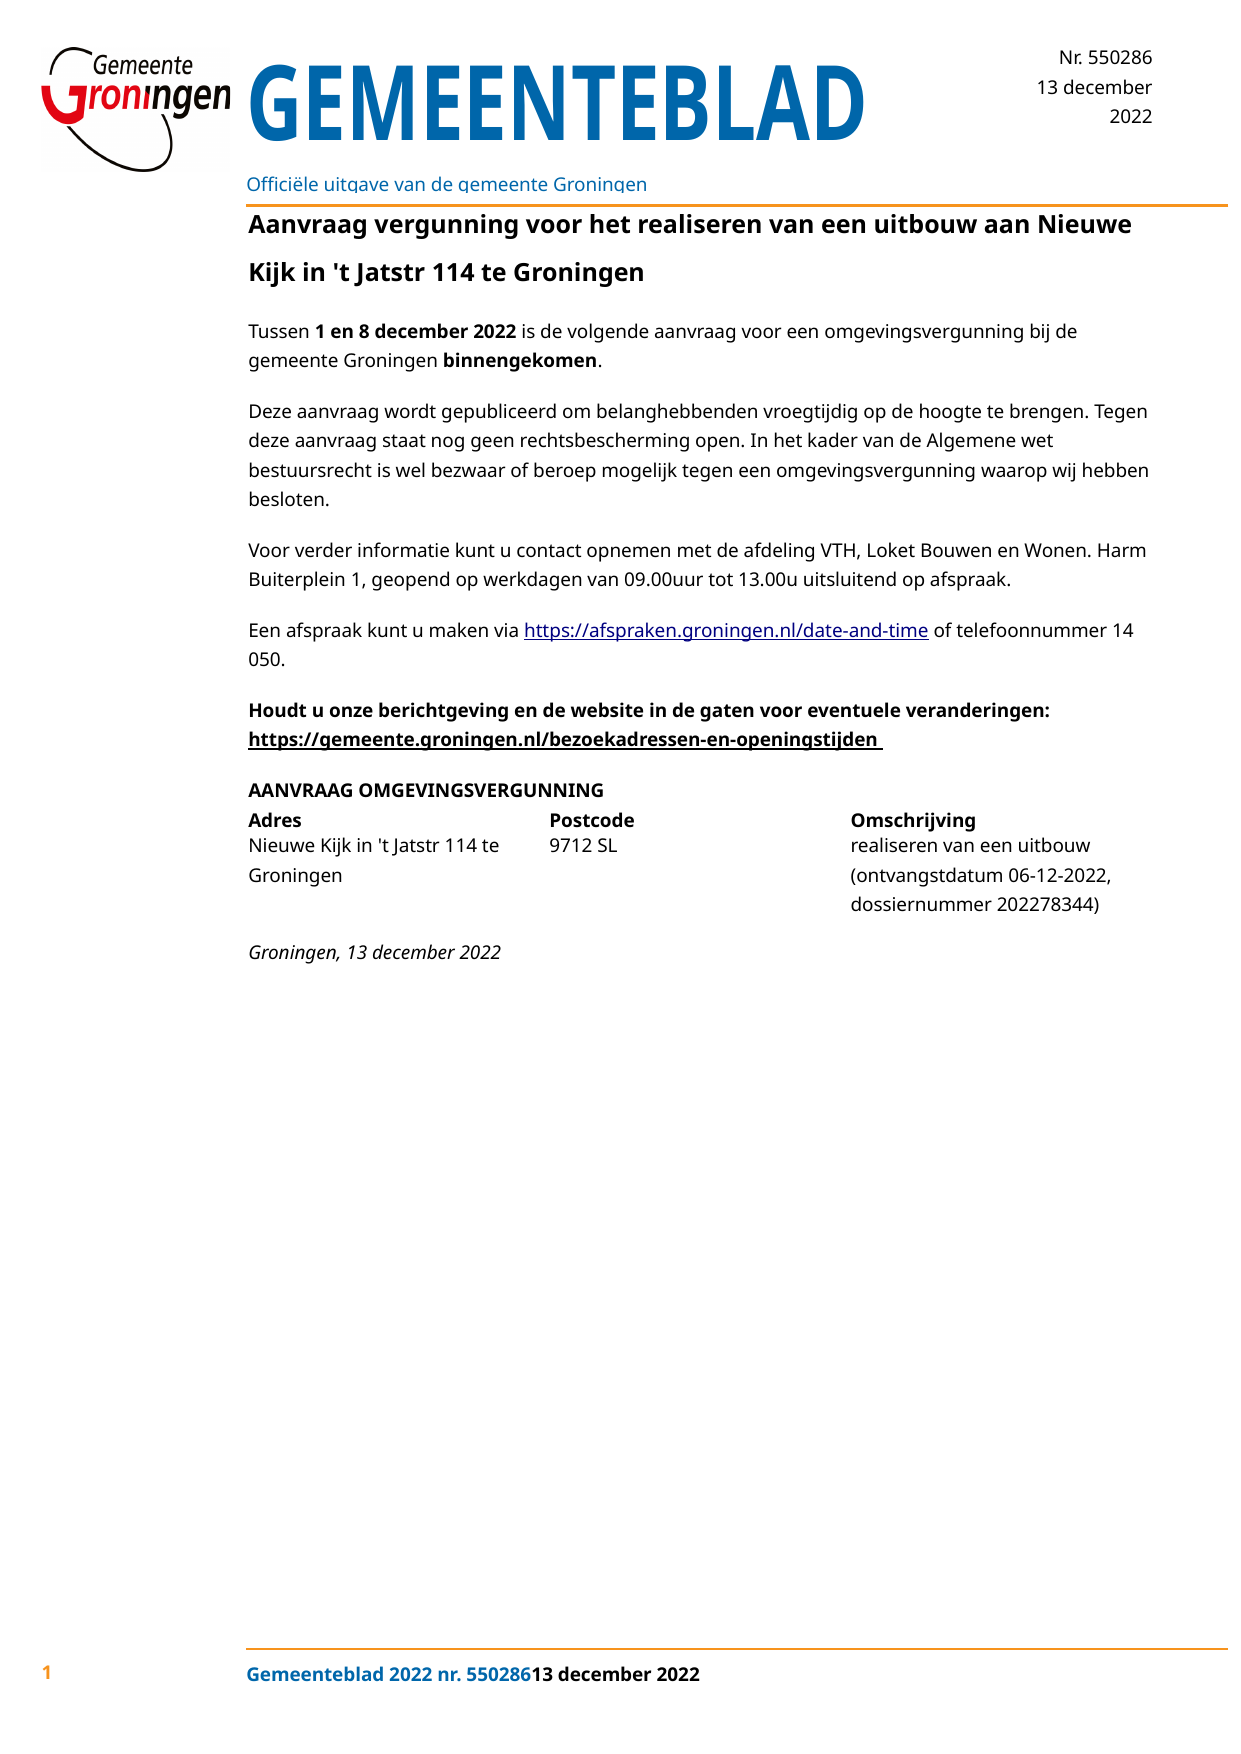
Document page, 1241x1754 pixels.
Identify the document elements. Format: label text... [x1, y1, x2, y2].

text Houdt u onze berichtgeving en de website in de gaten voor eventuele veranderingen: https://gemeente.groningen.nl/bezoekadressen-en-openingstijden [248, 697, 1152, 752]
table_header Adres [248, 807, 549, 832]
text AANVRAAG OMGEVINGSVERGUNNING [248, 777, 1152, 803]
table_header Postcode [549, 807, 850, 832]
table_cell realiseren van een uitbouw (ontvangstdatum 06-12-2022, dossiernummer 202278344) [850, 833, 1152, 917]
picture [41, 47, 231, 172]
text Een afspraak kunt u maken via https://afspraken.groningen.nl/date-and-time of telefoonnummer 14 050. [248, 617, 1152, 672]
table_header Omschrijving [850, 807, 1152, 832]
table_cell Nieuwe Kijk in 't Jatstr 114 te Groningen [248, 833, 549, 917]
text Voor verder informatie kunt u contact opnemen met de afdeling VTH, Loket Bouwen en Wonen. Harm Buiterplein 1, geopend op werkdagen van 09.00uur tot 13.00u uitsluitend op afspraak. [248, 537, 1152, 592]
text Groningen, 13 december 2022 [248, 939, 1152, 964]
text Tussen 1 en 8 december 2022 is de volgende aanvraag voor een omgevingsvergunning bij de gemeente Groningen binnengekomen. [248, 318, 1152, 373]
text Aanvraag vergunning voor het realiseren van een uitbouw aan Nieuwe Kijk in 't Jatstr 114 te Groningen [248, 207, 1152, 288]
text Deze aanvraag wordt gepubliceerd om belanghebbenden vroegtijdig op de hoogte te brengen. Tegen deze aanvraag staat nog geen rechtsbescherming open. In het kader van de Algemene wet bestuursrecht is wel bezwaar of beroep mogelijk tegen een omgevingsvergunning waarop wij hebben besloten. [248, 398, 1152, 512]
table_cell 9712 SL [549, 833, 850, 917]
